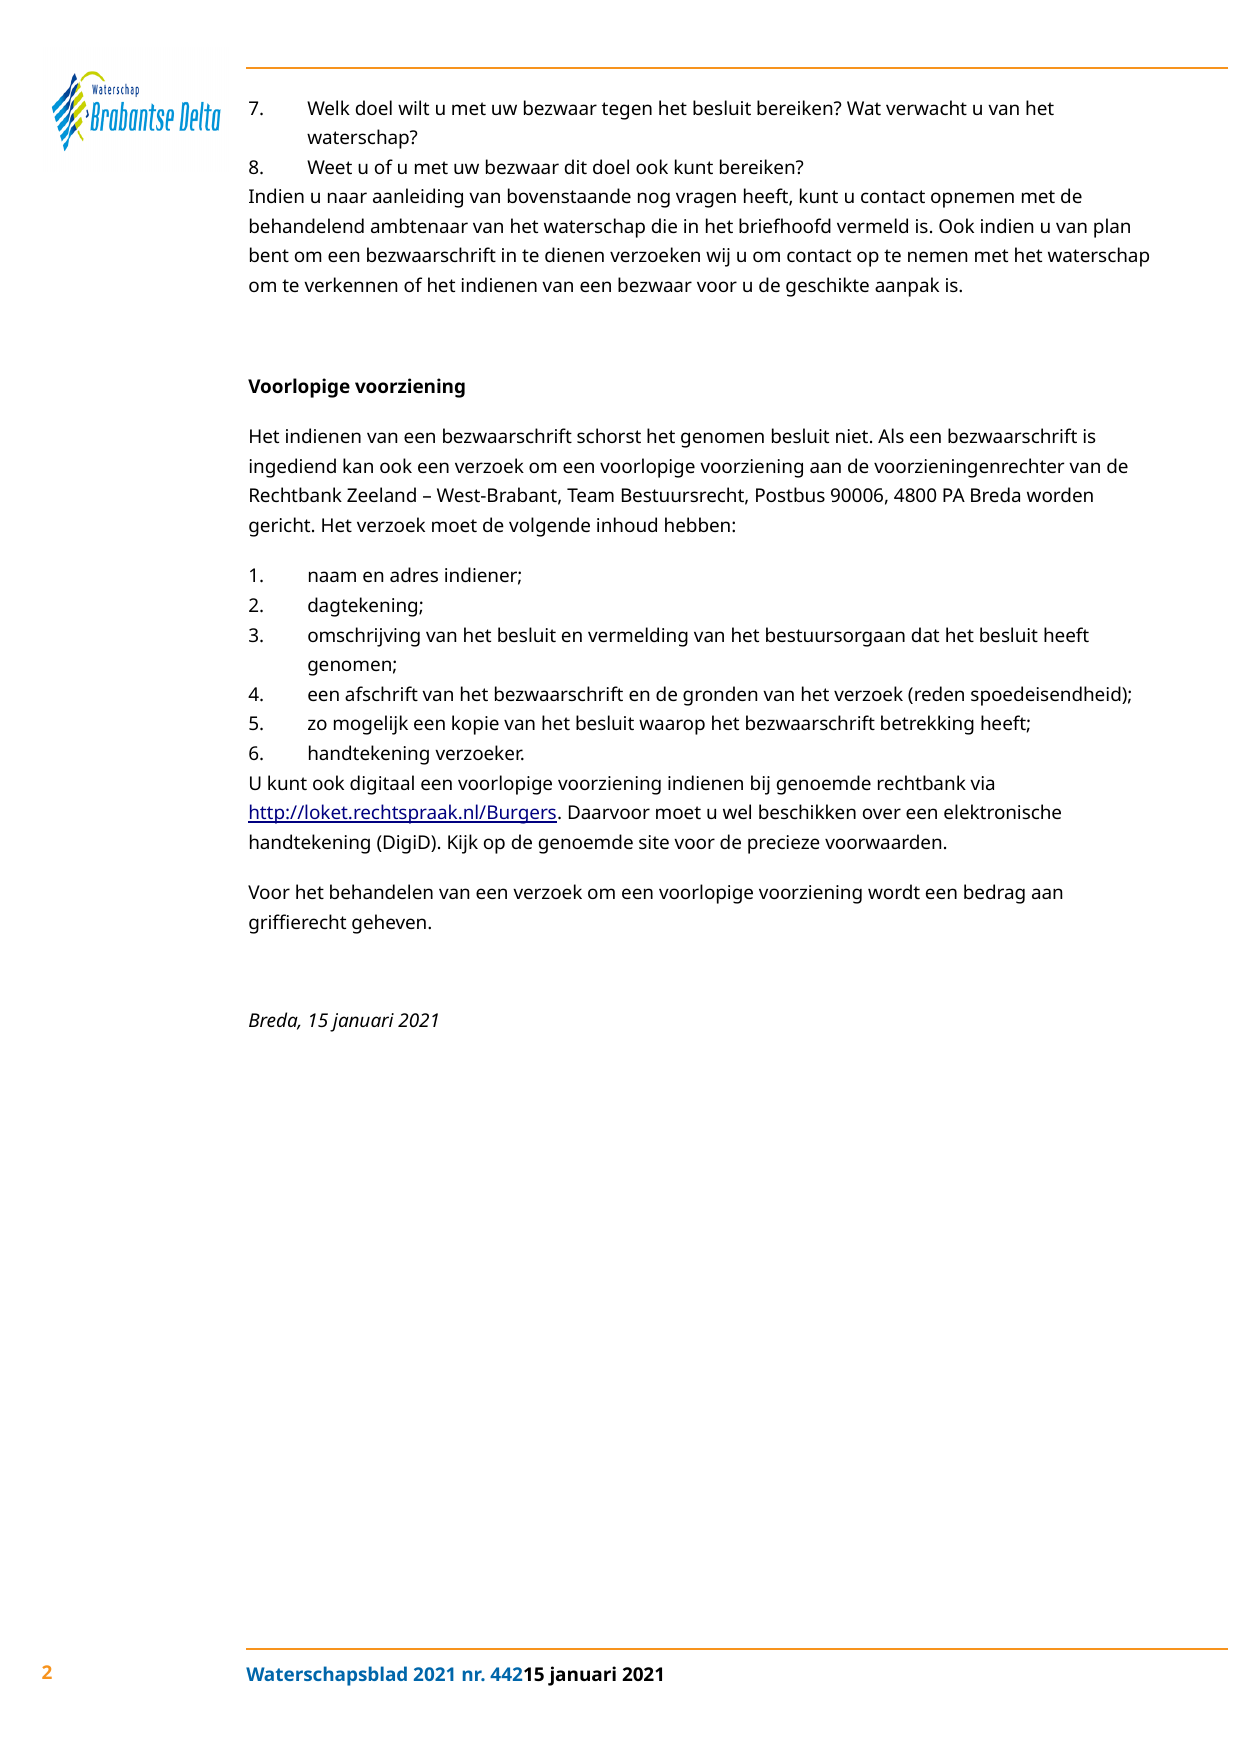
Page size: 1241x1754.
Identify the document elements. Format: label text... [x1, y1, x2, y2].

list Welk doel wilt u met uw bezwaar tegen het besluit bereiken? Wat verwacht u van het waterschap? [248, 95, 1152, 150]
list naam en adres indiener; [248, 563, 1152, 588]
picture [41, 47, 231, 172]
list zo mogelijk een kopie van het besluit waarop het bezwaarschrift betrekking heeft; [248, 711, 1152, 736]
text Indien u naar aanleiding van bovenstaande nog vragen heeft, kunt u contact opnemen met de behandelend ambtenaar van het waterschap die in het briefhoofd vermeld is. Ook indien u van plan bent om een bezwaarschrift in te dienen verzoeken wij u om contact op te nemen met het waterschap om te verkennen of het indienen van een bezwaar voor u de geschikte aanpak is. [248, 183, 1152, 298]
text Voor het behandelen van een verzoek om een voorlopige voorziening wordt een bedrag aan griffierecht geheven. [248, 879, 1152, 935]
text Breda, 15 januari 2021 [248, 1007, 1152, 1033]
text U kunt ook digitaal een voorlopige voorziening indienen bij genoemde rechtbank via http://loket.rechtspraak.nl/Burgers. Daarvoor moet u wel beschikken over een elektronische handtekening (DigiD). Kijk op de genoemde site voor de precieze voorwaarden. [248, 770, 1152, 855]
list dagtekening; [248, 592, 1152, 618]
text Het indienen van een bezwaarschrift schorst het genomen besluit niet. Als een bezwaarschrift is ingediend kan ook een verzoek om een voorlopige voorziening aan de voorzieningenrechter van de Rechtbank Zeeland – West-Brabant, Team Bestuursrecht, Postbus 90006, 4800 PA Breda worden gericht. Het verzoek moet de volgende inhoud hebben: [248, 423, 1152, 538]
list een afschrift van het bezwaarschrift en de gronden van het verzoek (reden spoedeisendheid); [248, 681, 1152, 707]
text Voorlopige voorziening [248, 373, 1152, 399]
list handtekening verzoeker. [248, 740, 1152, 766]
list Weet u of u met uw bezwaar dit doel ook kunt bereiken? [248, 154, 1152, 180]
list omschrijving van het besluit en vermelding van het bestuursorgaan dat het besluit heeft genomen; [248, 622, 1152, 677]
